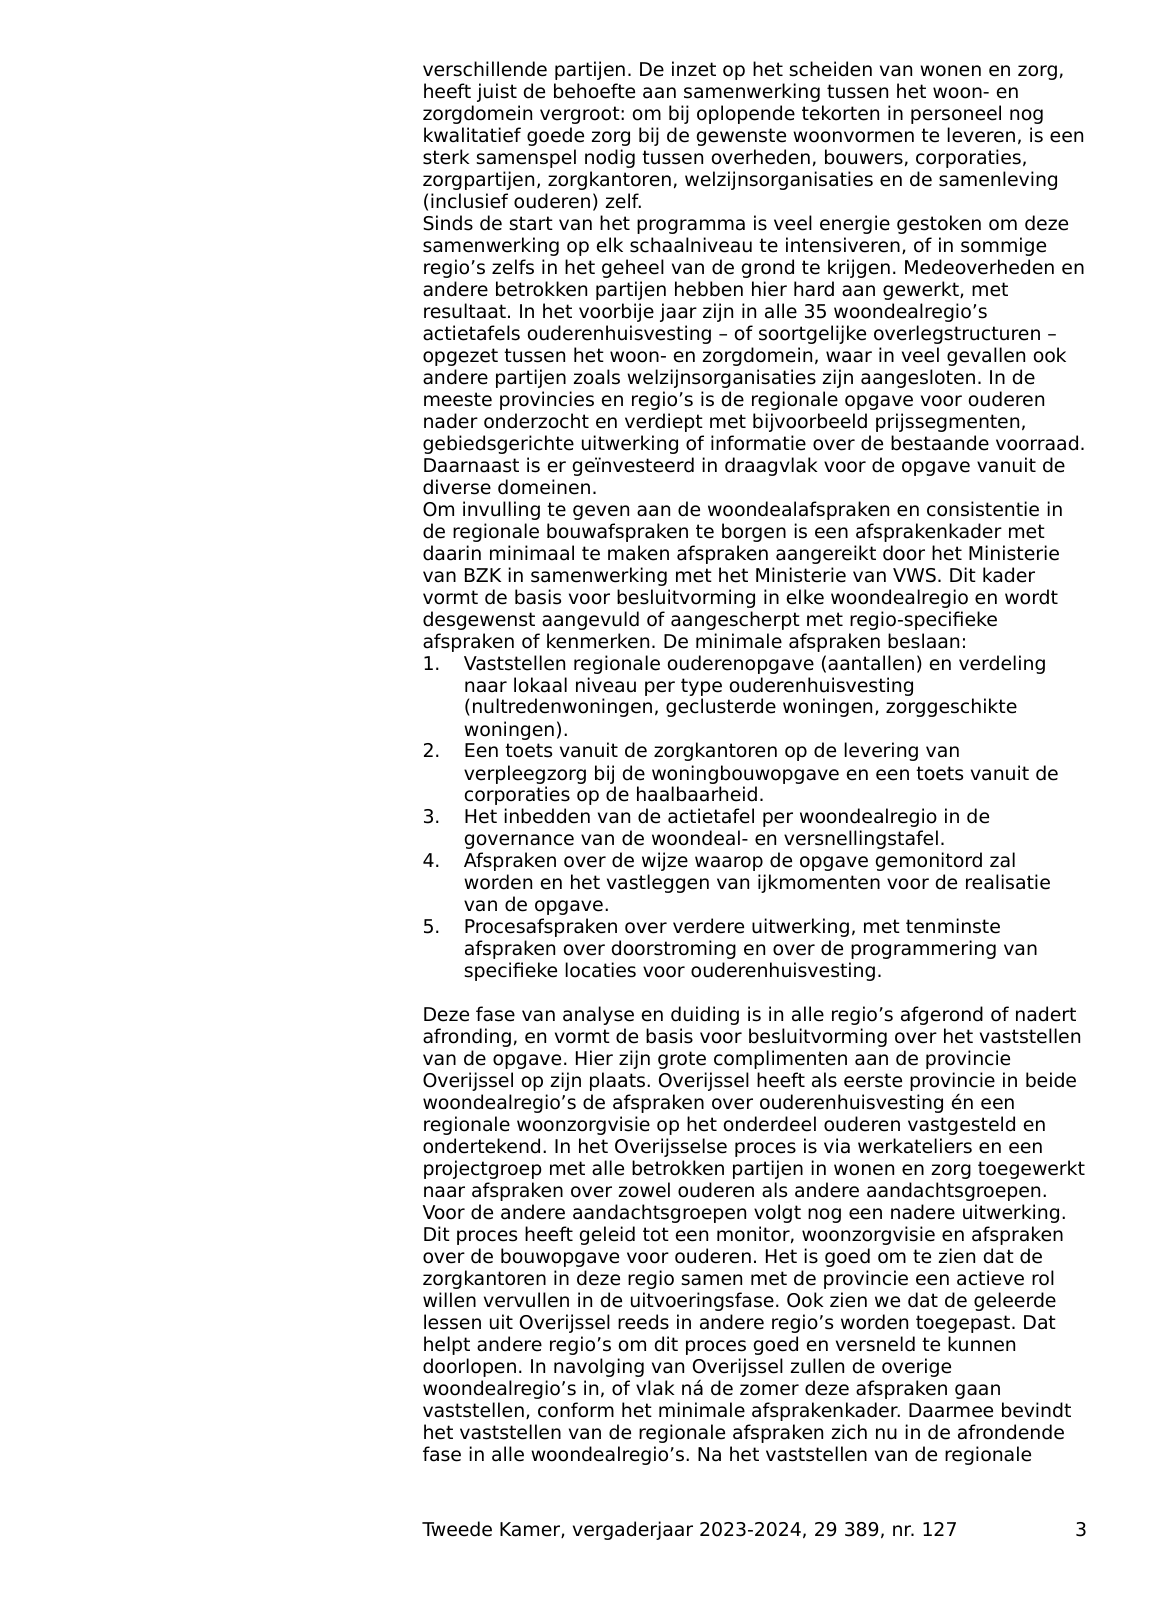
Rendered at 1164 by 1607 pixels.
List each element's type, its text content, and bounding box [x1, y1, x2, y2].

text Om invulling te geven aan de woondealafspraken en consistentie in de regionale bouwafspraken te borgen is een afsprakenkader met daarin minimaal te maken afspraken aangereikt door het Ministerie van BZK in samenwerking met het Ministerie van VWS. Dit kader vormt de basis voor besluitvorming in elke woondealregio en wordt desgewenst aangevuld of aangescherpt met regio-specifieke afspraken of kenmerken. De minimale afspraken beslaan: [422, 499, 1087, 652]
text 3. Het inbedden van de actietafel per woondealregio in de governance van de woondeal- en versnellingstafel. [422, 806, 1087, 850]
text 2. Een toets vanuit de zorgkantoren op de levering van verpleegzorg bij de woningbouwopgave en een toets vanuit de corporaties op de haalbaarheid. [422, 740, 1087, 806]
text verschillende partijen. De inzet op het scheiden van wonen en zorg, heeft juist de behoefte aan samenwerking tussen het woon- en zorgdomein vergroot: om bij oplopende tekorten in personeel nog kwalitatief goede zorg bij de gewenste woonvormen te leveren, is een sterk samenspel nodig tussen overheden, bouwers, corporaties, zorgpartijen, zorgkantoren, welzijnsorganisaties en de samenleving (inclusief ouderen) zelf. [422, 59, 1087, 213]
text Deze fase van analyse en duiding is in alle regio’s afgerond of nadert afronding, en vormt de basis voor besluitvorming over het vaststellen van de opgave. Hier zijn grote complimenten aan de provincie Overijssel op zijn plaats. Overijssel heeft als eerste provincie in beide woondealregio’s de afspraken over ouderenhuisvesting én een regionale woonzorgvisie op het onderdeel ouderen vastgesteld en ondertekend. In het Overijsselse proces is via werkateliers en een projectgroep met alle betrokken partijen in wonen en zorg toegewerkt naar afspraken over zowel ouderen als andere aandachtsgroepen. Voor de andere aandachtsgroepen volgt nog een nadere uitwerking. Dit proces heeft geleid tot een monitor, woonzorgvisie en afspraken over de bouwopgave voor ouderen. Het is goed om te zien dat de zorgkantoren in deze regio samen met de provincie een actieve rol willen vervullen in de uitvoeringsfase. Ook zien we dat de geleerde lessen uit Overijssel reeds in andere regio’s worden toegepast. Dat helpt andere regio’s om dit proces goed en versneld te kunnen doorlopen. In navolging van Overijssel zullen de overige woondealregio’s in, of vlak ná de zomer deze afspraken gaan vaststellen, conform het minimale afsprakenkader. Daarmee bevindt het vaststellen van de regionale afspraken zich nu in de afrondende fase in alle woondealregio’s. Na het vaststellen van de regionale [422, 1004, 1087, 1466]
text 1. Vaststellen regionale ouderenopgave (aantallen) en verdeling naar lokaal niveau per type ouderenhuisvesting (nultredenwoningen, geclusterde woningen, zorggeschikte woningen). [422, 652, 1087, 740]
text Sinds de start van het programma is veel energie gestoken om deze samenwerking op elk schaalniveau te intensiveren, of in sommige regio’s zelfs in het geheel van de grond te krijgen. Medeoverheden en andere betrokken partijen hebben hier hard aan gewerkt, met resultaat. In het voorbije jaar zijn in alle 35 woondealregio’s actietafels ouderenhuisvesting – of soortgelijke overlegstructuren – opgezet tussen het woon- en zorgdomein, waar in veel gevallen ook andere partijen zoals welzijnsorganisaties zijn aangesloten. In de meeste provincies en regio’s is de regionale opgave voor ouderen nader onderzocht en verdiept met bijvoorbeeld prijssegmenten, gebiedsgerichte uitwerking of informatie over de bestaande voorraad. Daarnaast is er geïnvesteerd in draagvlak voor de opgave vanuit de diverse domeinen. [422, 213, 1087, 499]
text 5. Procesafspraken over verdere uitwerking, met tenminste afspraken over doorstroming en over de programmering van specifieke locaties voor ouderenhuisvesting. [422, 916, 1087, 982]
text 4. Afspraken over de wijze waarop de opgave gemonitord zal worden en het vastleggen van ijkmomenten voor de realisatie van de opgave. [422, 850, 1087, 916]
